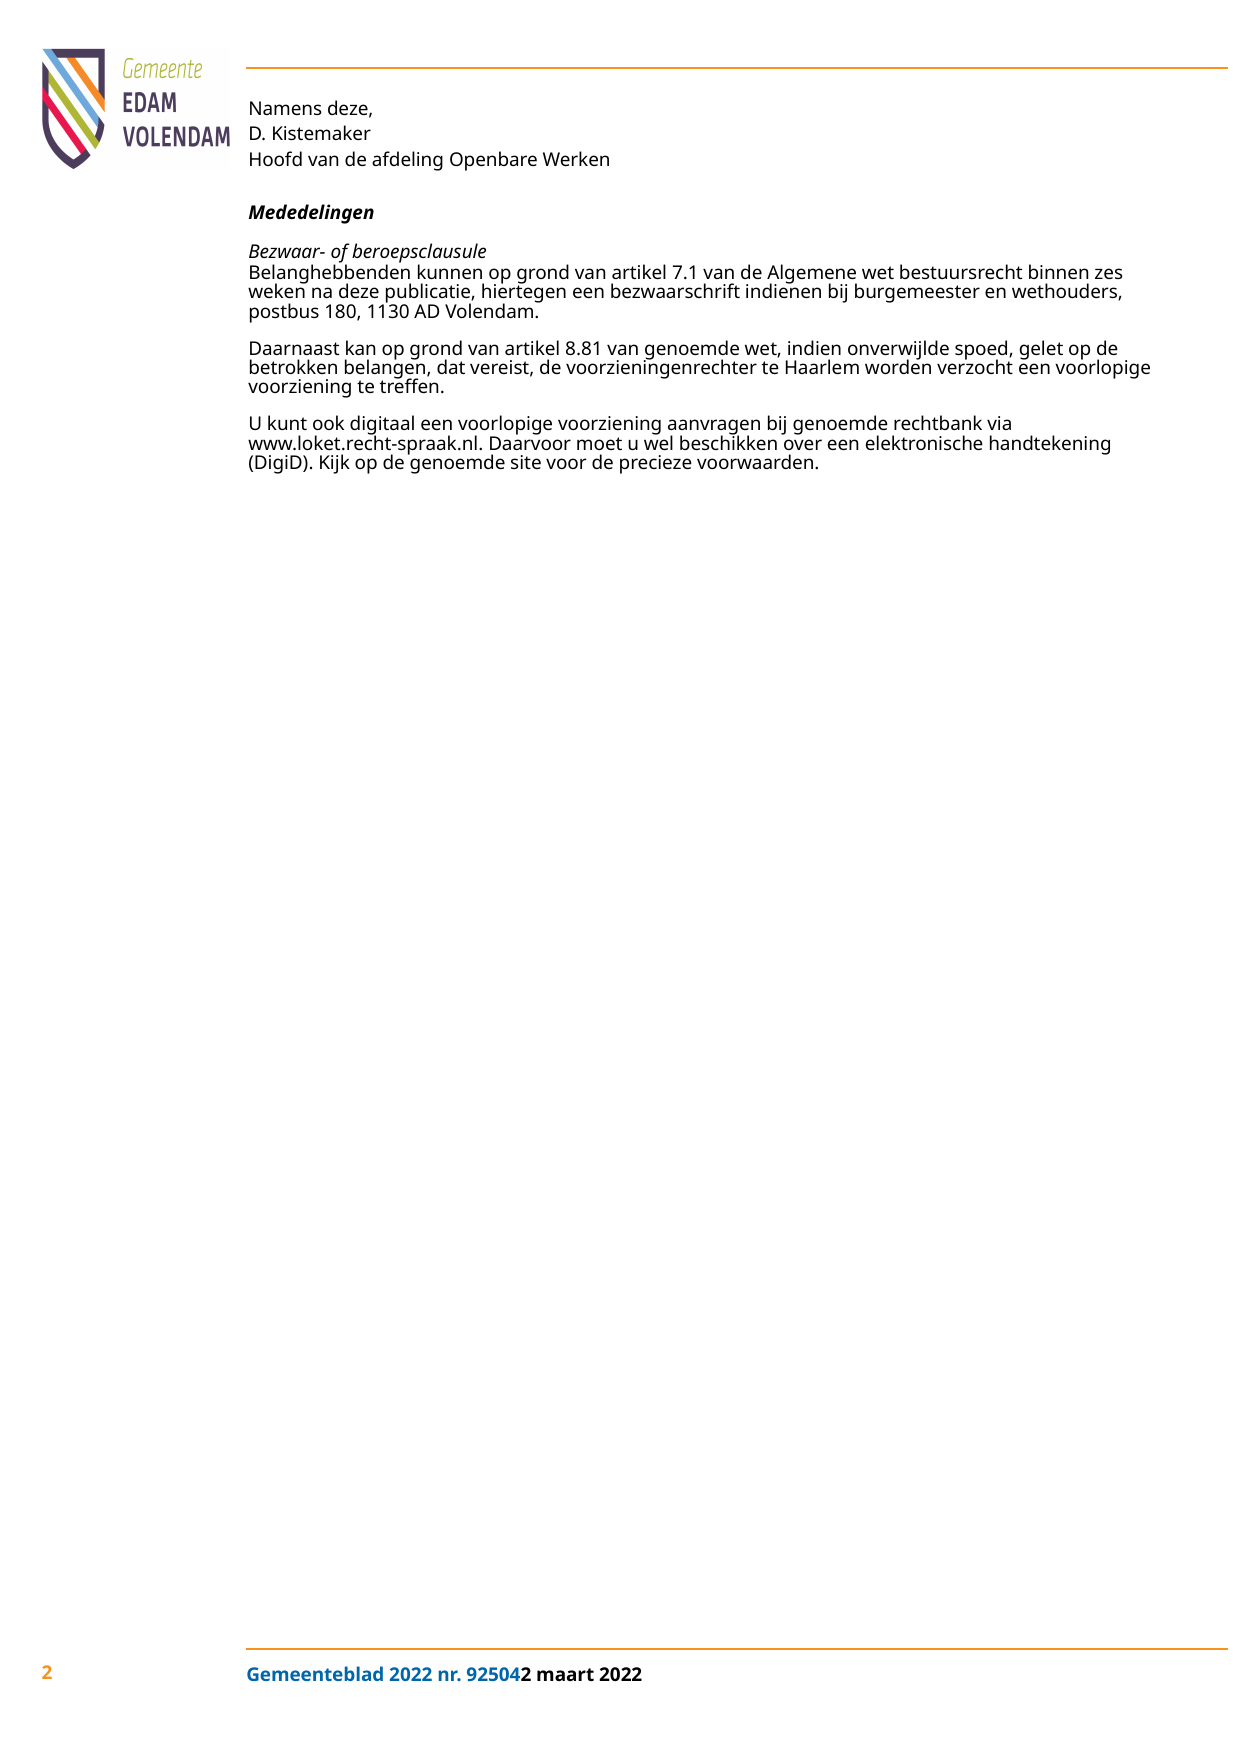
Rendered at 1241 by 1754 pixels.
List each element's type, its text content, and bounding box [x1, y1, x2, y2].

text U kunt ook digitaal een voorlopige voorziening aanvragen bij genoemde rechtbank via www.loket.recht-spraak.nl. Daarvoor moet u wel beschikken over een elektronische handtekening (DigiD). Kijk op de genoemde site voor de precieze voorwaarden. [248, 415, 1152, 473]
picture [41, 47, 231, 172]
text Daarnaast kan op grond van artikel 8.81 van genoemde wet, indien onverwijlde spoed, gelet op de betrokken belangen, dat vereist, de voorzieningenrechter te Haarlem worden verzocht een voorlopige voorziening te treffen. [248, 340, 1152, 397]
text D. Kistemaker [248, 121, 1152, 146]
text Belanghebbenden kunnen op grond van artikel 7.1 van de Algemene wet bestuursrecht binnen zes weken na deze publicatie, hiertegen een bezwaarschrift indienen bij burgemeester en wethouders, postbus 180, 1130 AD Volendam. [248, 264, 1152, 322]
text Hoofd van de afdeling Openbare Werken [248, 146, 1152, 172]
text Bezwaar- of beroepsclausule [248, 238, 1152, 264]
text Mededelingen [248, 199, 1152, 225]
text Namens deze, [248, 95, 1152, 121]
